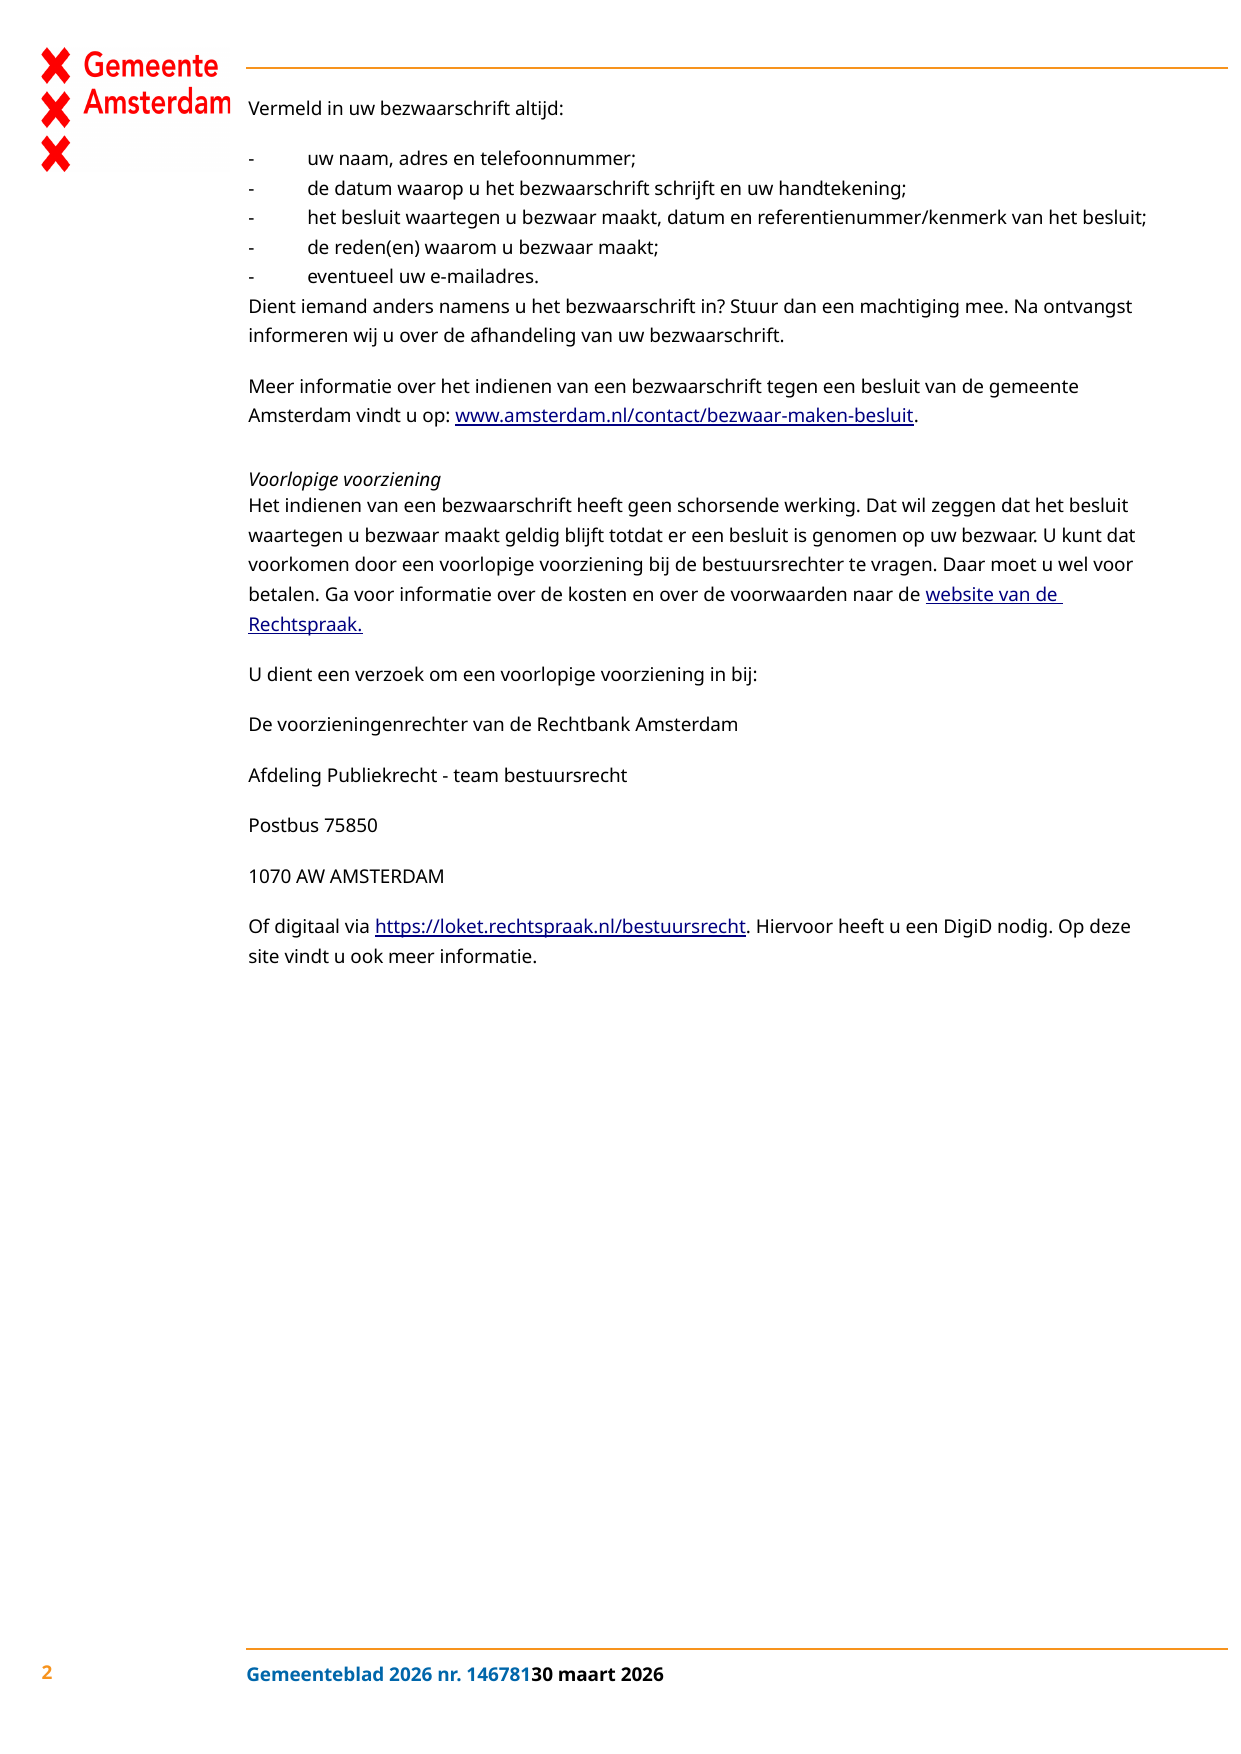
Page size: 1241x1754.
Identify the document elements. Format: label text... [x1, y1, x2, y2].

text Dient iemand anders namens u het bezwaarschrift in? Stuur dan een machtiging mee. Na ontvangst informeren wij u over de afhandeling van uw bezwaarschrift. [248, 293, 1152, 348]
text Meer informatie over het indienen van een bezwaarschrift tegen een besluit van de gemeente Amsterdam vindt u op: www.amsterdam.nl/contact/bezwaar-maken-besluit. [248, 373, 1152, 428]
list de reden(en) waarom u bezwaar maakt; [248, 234, 1152, 260]
text Afdeling Publiekrecht - team bestuursrecht [248, 762, 1152, 788]
text 1070 AW AMSTERDAM [248, 863, 1152, 888]
picture [41, 47, 231, 172]
list eventueel uw e-mailadres. [248, 263, 1152, 289]
text Het indienen van een bezwaarschrift heeft geen schorsende werking. Dat wil zeggen dat het besluit waartegen u bezwaar maakt geldig blijft totdat er een besluit is genomen op uw bezwaar. U kunt dat voorkomen door een voorlopige voorziening bij de bestuursrechter te vragen. Daar moet u wel voor betalen. Ga voor informatie over de kosten en over de voorwaarden naar de website van de Rechtspraak. [248, 492, 1152, 636]
text Voorlopige voorziening [248, 467, 1152, 492]
text Postbus 75850 [248, 812, 1152, 838]
text U dient een verzoek om een voorlopige voorziening in bij: [248, 661, 1152, 687]
text De voorzieningenrechter van de Rechtbank Amsterdam [248, 712, 1152, 737]
list uw naam, adres en telefoonnummer; [248, 145, 1152, 171]
list de datum waarop u het bezwaarschrift schrijft en uw handtekening; [248, 175, 1152, 201]
text Of digitaal via https://loket.rechtspraak.nl/bestuursrecht. Hiervoor heeft u een DigiD nodig. Op deze site vindt u ook meer informatie. [248, 913, 1152, 968]
text Vermeld in uw bezwaarschrift altijd: [248, 95, 1152, 121]
list het besluit waartegen u bezwaar maakt, datum en referentienummer/kenmerk van het besluit; [248, 204, 1152, 230]
